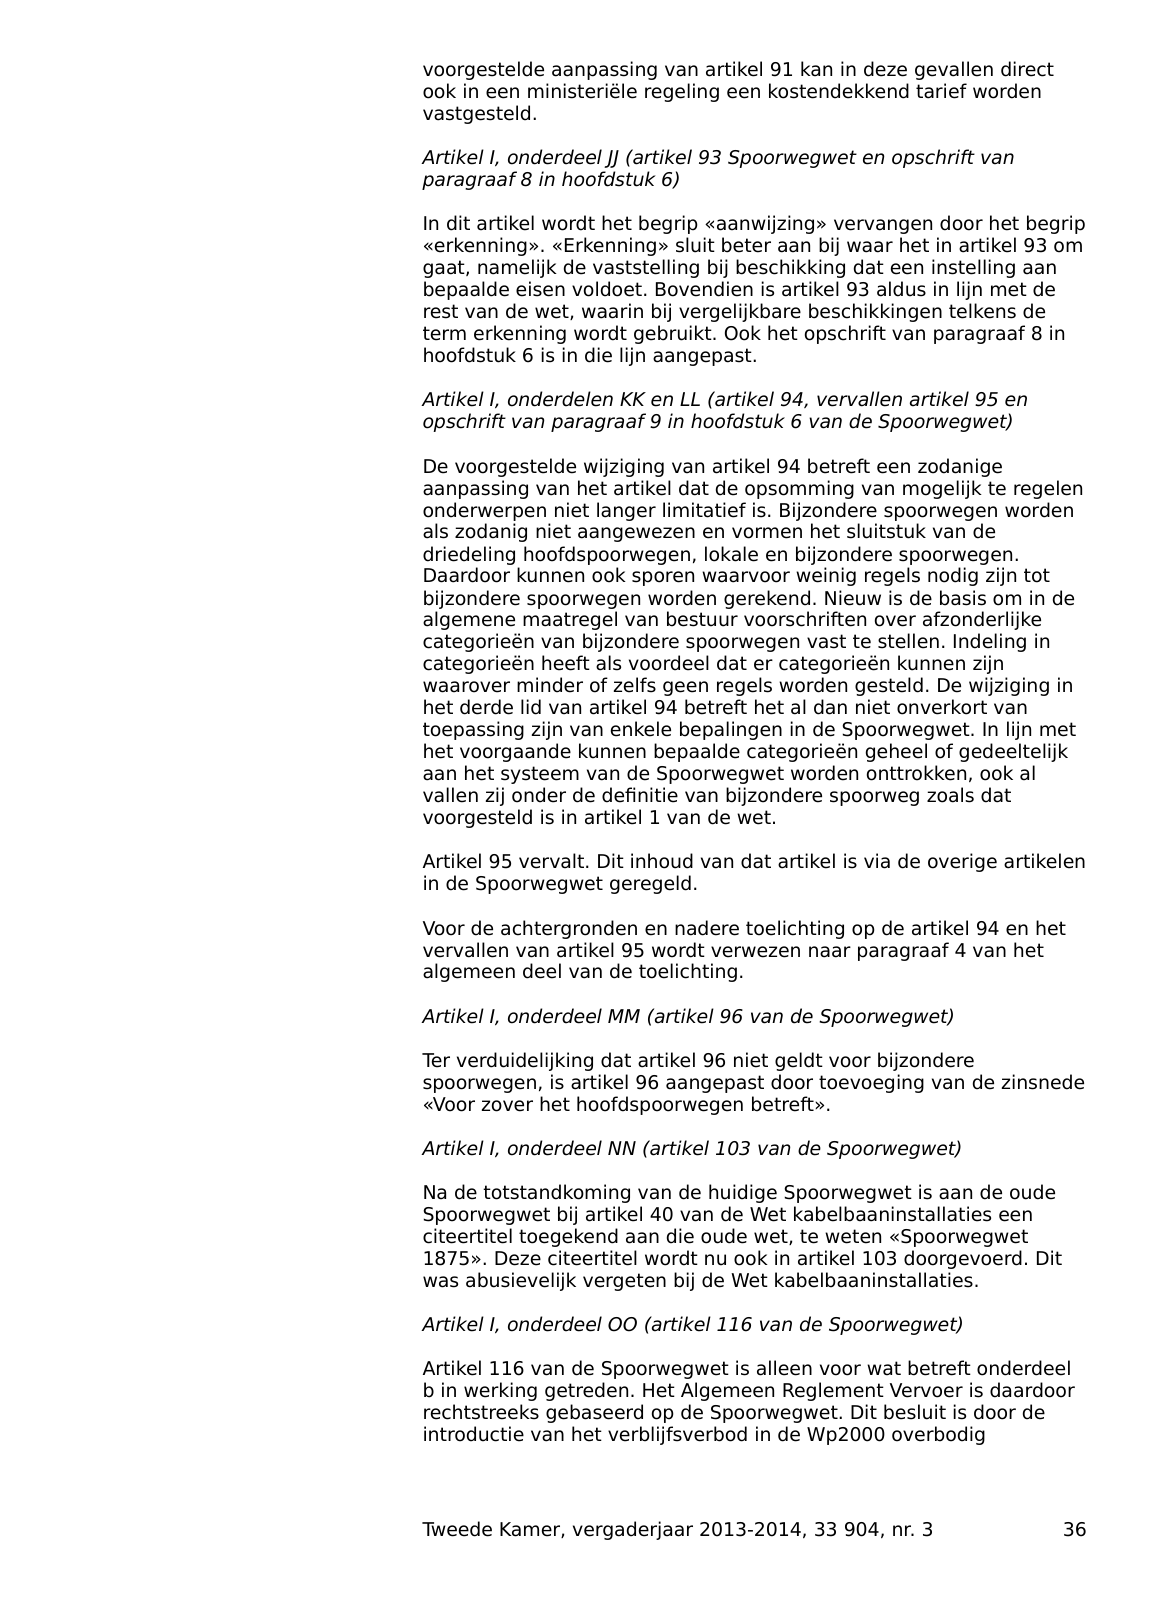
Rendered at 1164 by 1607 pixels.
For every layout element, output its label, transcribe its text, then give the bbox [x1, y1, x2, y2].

text Artikel 95 vervalt. Dit inhoud van dat artikel is via de overige artikelen in de Spoorwegwet geregeld. [422, 851, 1087, 895]
subtitle Artikel I, onderdeel JJ (artikel 93 Spoorwegwet en opschrift van paragraaf 8 in hoofdstuk 6) [422, 147, 1087, 191]
text De voorgestelde wijziging van artikel 94 betreft een zodanige aanpassing van het artikel dat de opsomming van mogelijk te regelen onderwerpen niet langer limitatief is. Bijzondere spoorwegen worden als zodanig niet aangewezen en vormen het sluitstuk van de driedeling hoofdspoorwegen, lokale en bijzondere spoorwegen. Daardoor kunnen ook sporen waarvoor weinig regels nodig zijn tot bijzondere spoorwegen worden gerekend. Nieuw is de basis om in de algemene maatregel van bestuur voorschriften over afzonderlijke categorieën van bijzondere spoorwegen vast te stellen. Indeling in categorieën heeft als voordeel dat er categorieën kunnen zijn waarover minder of zelfs geen regels worden gesteld. De wijziging in het derde lid van artikel 94 betreft het al dan niet onverkort van toepassing zijn van enkele bepalingen in de Spoorwegwet. In lijn met het voorgaande kunnen bepaalde categorieën geheel of gedeeltelijk aan het systeem van de Spoorwegwet worden onttrokken, ook al vallen zij onder de definitie van bijzondere spoorweg zoals dat voorgesteld is in artikel 1 van de wet. [422, 456, 1087, 829]
text Na de totstandkoming van de huidige Spoorwegwet is aan de oude Spoorwegwet bij artikel 40 van de Wet kabelbaaninstallaties een citeertitel toegekend aan die oude wet, te weten «Spoorwegwet 1875». Deze citeertitel wordt nu ook in artikel 103 doorgevoerd. Dit was abusievelijk vergeten bij de Wet kabelbaaninstallaties. [422, 1182, 1087, 1292]
subtitle Artikel I, onderdelen KK en LL (artikel 94, vervallen artikel 95 en opschrift van paragraaf 9 in hoofdstuk 6 van de Spoorwegwet) [422, 389, 1087, 433]
subtitle Artikel I, onderdeel OO (artikel 116 van de Spoorwegwet) [422, 1314, 1087, 1336]
text voorgestelde aanpassing van artikel 91 kan in deze gevallen direct ook in een ministeriële regeling een kostendekkend tarief worden vastgesteld. [422, 59, 1087, 125]
subtitle Artikel I, onderdeel MM (artikel 96 van de Spoorwegwet) [422, 1006, 1087, 1028]
text Voor de achtergronden en nadere toelichting op de artikel 94 en het vervallen van artikel 95 wordt verwezen naar paragraaf 4 van het algemeen deel van de toelichting. [422, 917, 1087, 983]
subtitle Artikel I, onderdeel NN (artikel 103 van de Spoorwegwet) [422, 1138, 1087, 1160]
text In dit artikel wordt het begrip «aanwijzing» vervangen door het begrip «erkenning». «Erkenning» sluit beter aan bij waar het in artikel 93 om gaat, namelijk de vaststelling bij beschikking dat een instelling aan bepaalde eisen voldoet. Bovendien is artikel 93 aldus in lijn met de rest van de wet, waarin bij vergelijkbare beschikkingen telkens de term erkenning wordt gebruikt. Ook het opschrift van paragraaf 8 in hoofdstuk 6 is in die lijn aangepast. [422, 213, 1087, 367]
text Artikel 116 van de Spoorwegwet is alleen voor wat betreft onderdeel b in werking getreden. Het Algemeen Reglement Vervoer is daardoor rechtstreeks gebaseerd op de Spoorwegwet. Dit besluit is door de introductie van het verblijfsverbod in de Wp2000 overbodig [422, 1358, 1087, 1446]
text Ter verduidelijking dat artikel 96 niet geldt voor bijzondere spoorwegen, is artikel 96 aangepast door toevoeging van de zinsnede «Voor zover het hoofdspoorwegen betreft». [422, 1050, 1087, 1116]
